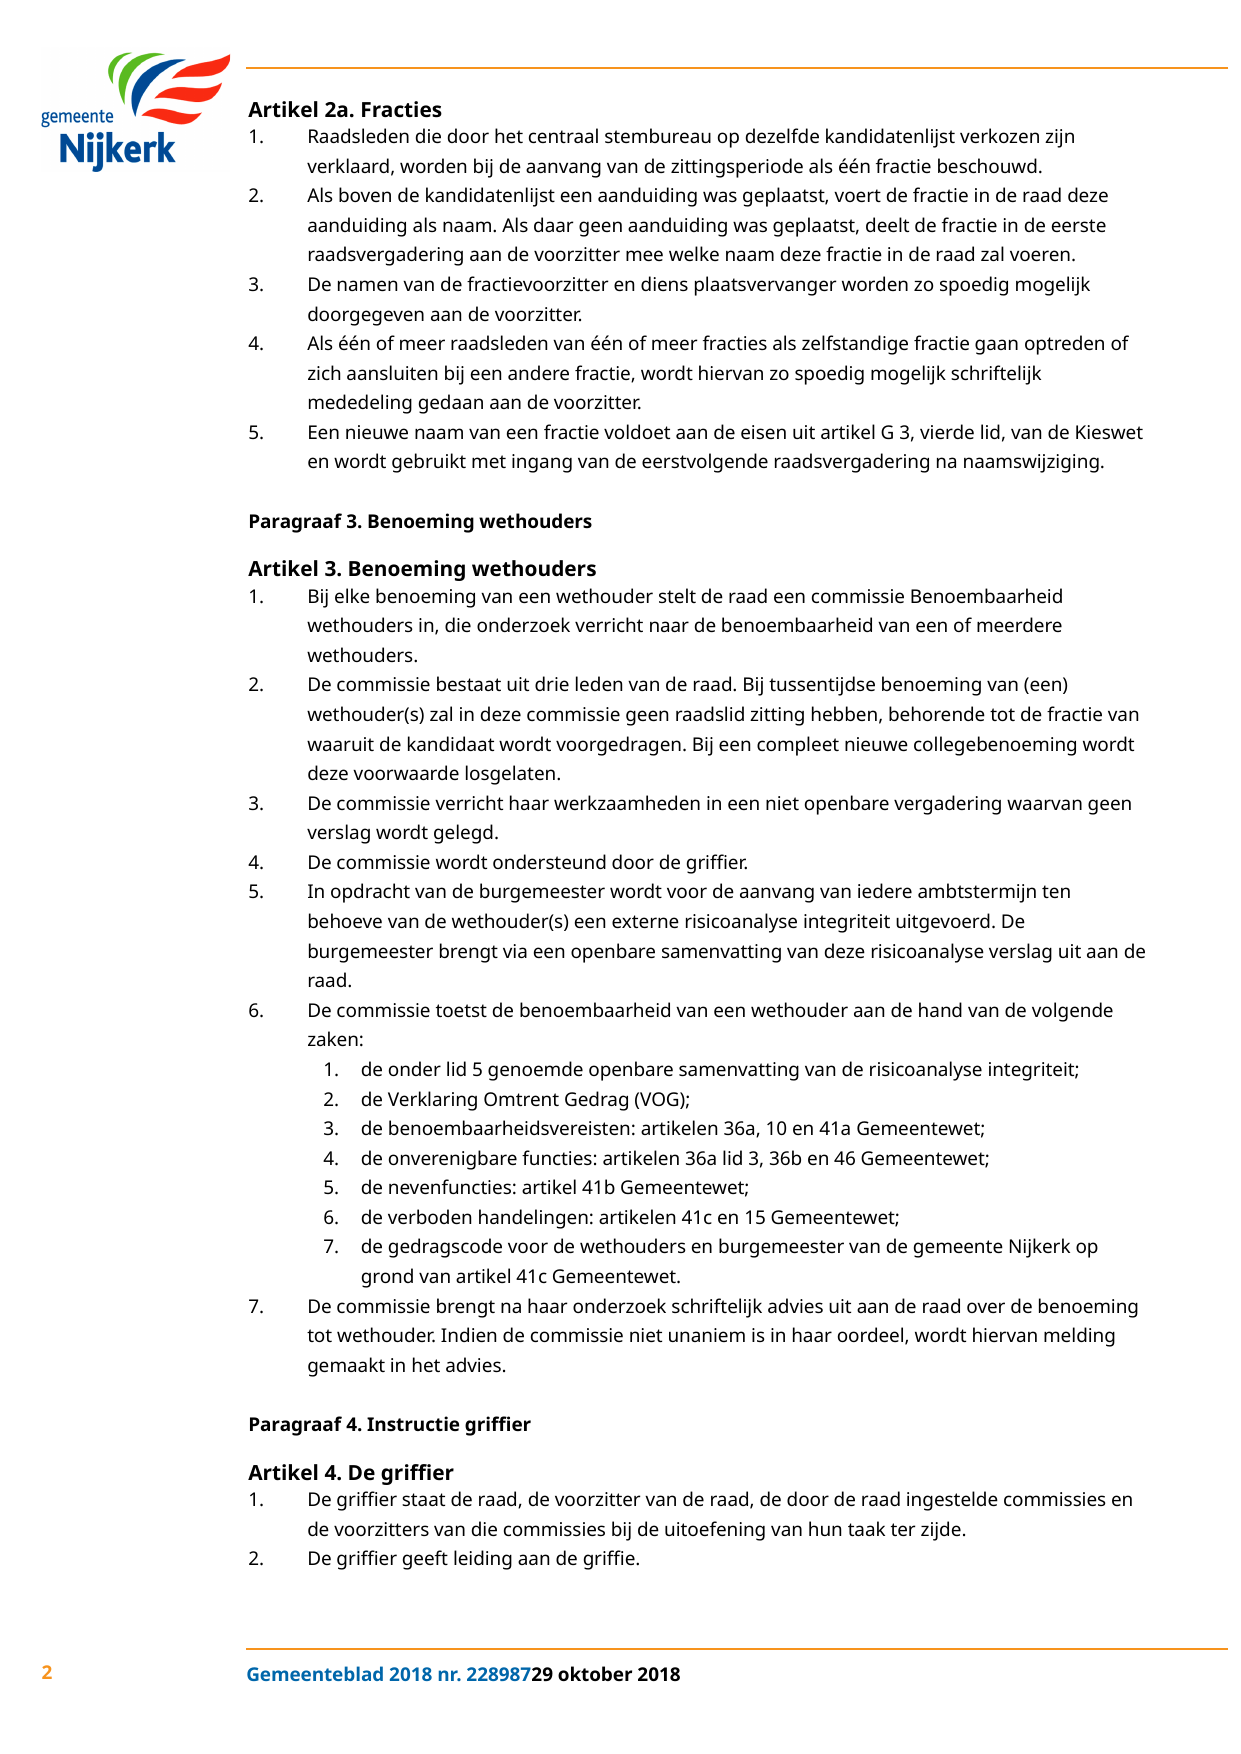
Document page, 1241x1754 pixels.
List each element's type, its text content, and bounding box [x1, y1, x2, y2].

list de onverenigbare functies: artikelen 36a lid 3, 36b en 46 Gemeentewet; [323, 1145, 1152, 1171]
text Artikel 3. Benoeming wethouders [248, 554, 1152, 583]
list de verboden handelingen: artikelen 41c en 15 Gemeentewet; [323, 1204, 1152, 1230]
text Artikel 2a. Fracties [248, 95, 1152, 123]
text Paragraaf 3. Benoeming wethouders [248, 508, 1152, 533]
list Als boven de kandidatenlijst een aanduiding was geplaatst, voert de fractie in de raad deze aanduiding als naam. Als daar geen aanduiding was geplaatst, deelt de fractie in de eerste raadsvergadering aan de voorzitter mee welke naam deze fractie in de raad zal voeren. [248, 182, 1152, 267]
list De commissie toetst de benoembaarheid van een wethouder aan de hand van de volgende zaken: [248, 997, 1152, 1052]
text Artikel 4. De griffier [248, 1458, 1152, 1486]
list de onder lid 5 genoemde openbare samenvatting van de risicoanalyse integriteit; [323, 1056, 1152, 1082]
list Als één of meer raadsleden van één of meer fracties als zelfstandige fractie gaan optreden of zich aansluiten bij een andere fractie, wordt hiervan zo spoedig mogelijk schriftelijk mededeling gedaan aan de voorzitter. [248, 330, 1152, 415]
list de nevenfuncties: artikel 41b Gemeentewet; [323, 1174, 1152, 1200]
list Bij elke benoeming van een wethouder stelt de raad een commissie Benoembaarheid wethouders in, die onderzoek verricht naar de benoembaarheid van een of meerdere wethouders. [248, 583, 1152, 668]
picture [41, 47, 231, 172]
list De commissie verricht haar werkzaamheden in een niet openbare vergadering waarvan geen verslag wordt gelegd. [248, 790, 1152, 845]
text Paragraaf 4. Instructie griffier [248, 1411, 1152, 1437]
list De commissie bestaat uit drie leden van de raad. Bij tussentijdse benoeming van (een) wethouder(s) zal in deze commissie geen raadslid zitting hebben, behorende tot de fractie van waaruit de kandidaat wordt voorgedragen. Bij een compleet nieuwe collegebenoeming wordt deze voorwaarde losgelaten. [248, 672, 1152, 786]
list De namen van de fractievoorzitter en diens plaatsvervanger worden zo spoedig mogelijk doorgegeven aan de voorzitter. [248, 271, 1152, 326]
list de gedragscode voor de wethouders en burgemeester van de gemeente Nijkerk op grond van artikel 41c Gemeentewet. [323, 1234, 1152, 1289]
list De griffier geeft leiding aan de griffie. [248, 1545, 1152, 1571]
list De commissie wordt ondersteund door de griffier. [248, 849, 1152, 875]
list De griffier staat de raad, de voorzitter van de raad, de door de raad ingestelde commissies en de voorzitters van die commissies bij de uitoefening van hun taak ter zijde. [248, 1486, 1152, 1541]
list de Verklaring Omtrent Gedrag (VOG); [323, 1086, 1152, 1111]
list Een nieuwe naam van een fractie voldoet aan de eisen uit artikel G 3, vierde lid, van de Kieswet en wordt gebruikt met ingang van de eerstvolgende raadsvergadering na naamswijziging. [248, 419, 1152, 474]
list In opdracht van de burgemeester wordt voor de aanvang van iedere ambtstermijn ten behoeve van de wethouder(s) een externe risicoanalyse integriteit uitgevoerd. De burgemeester brengt via een openbare samenvatting van deze risicoanalyse verslag uit aan de raad. [248, 879, 1152, 993]
list de benoembaarheidsvereisten: artikelen 36a, 10 en 41a Gemeentewet; [323, 1115, 1152, 1141]
list De commissie brengt na haar onderzoek schriftelijk advies uit aan de raad over de benoeming tot wethouder. Indien de commissie niet unaniem is in haar oordeel, wordt hiervan melding gemaakt in het advies. [248, 1293, 1152, 1378]
list Raadsleden die door het centraal stembureau op dezelfde kandidatenlijst verkozen zijn verklaard, worden bij de aanvang van de zittingsperiode als één fractie beschouwd. [248, 123, 1152, 178]
